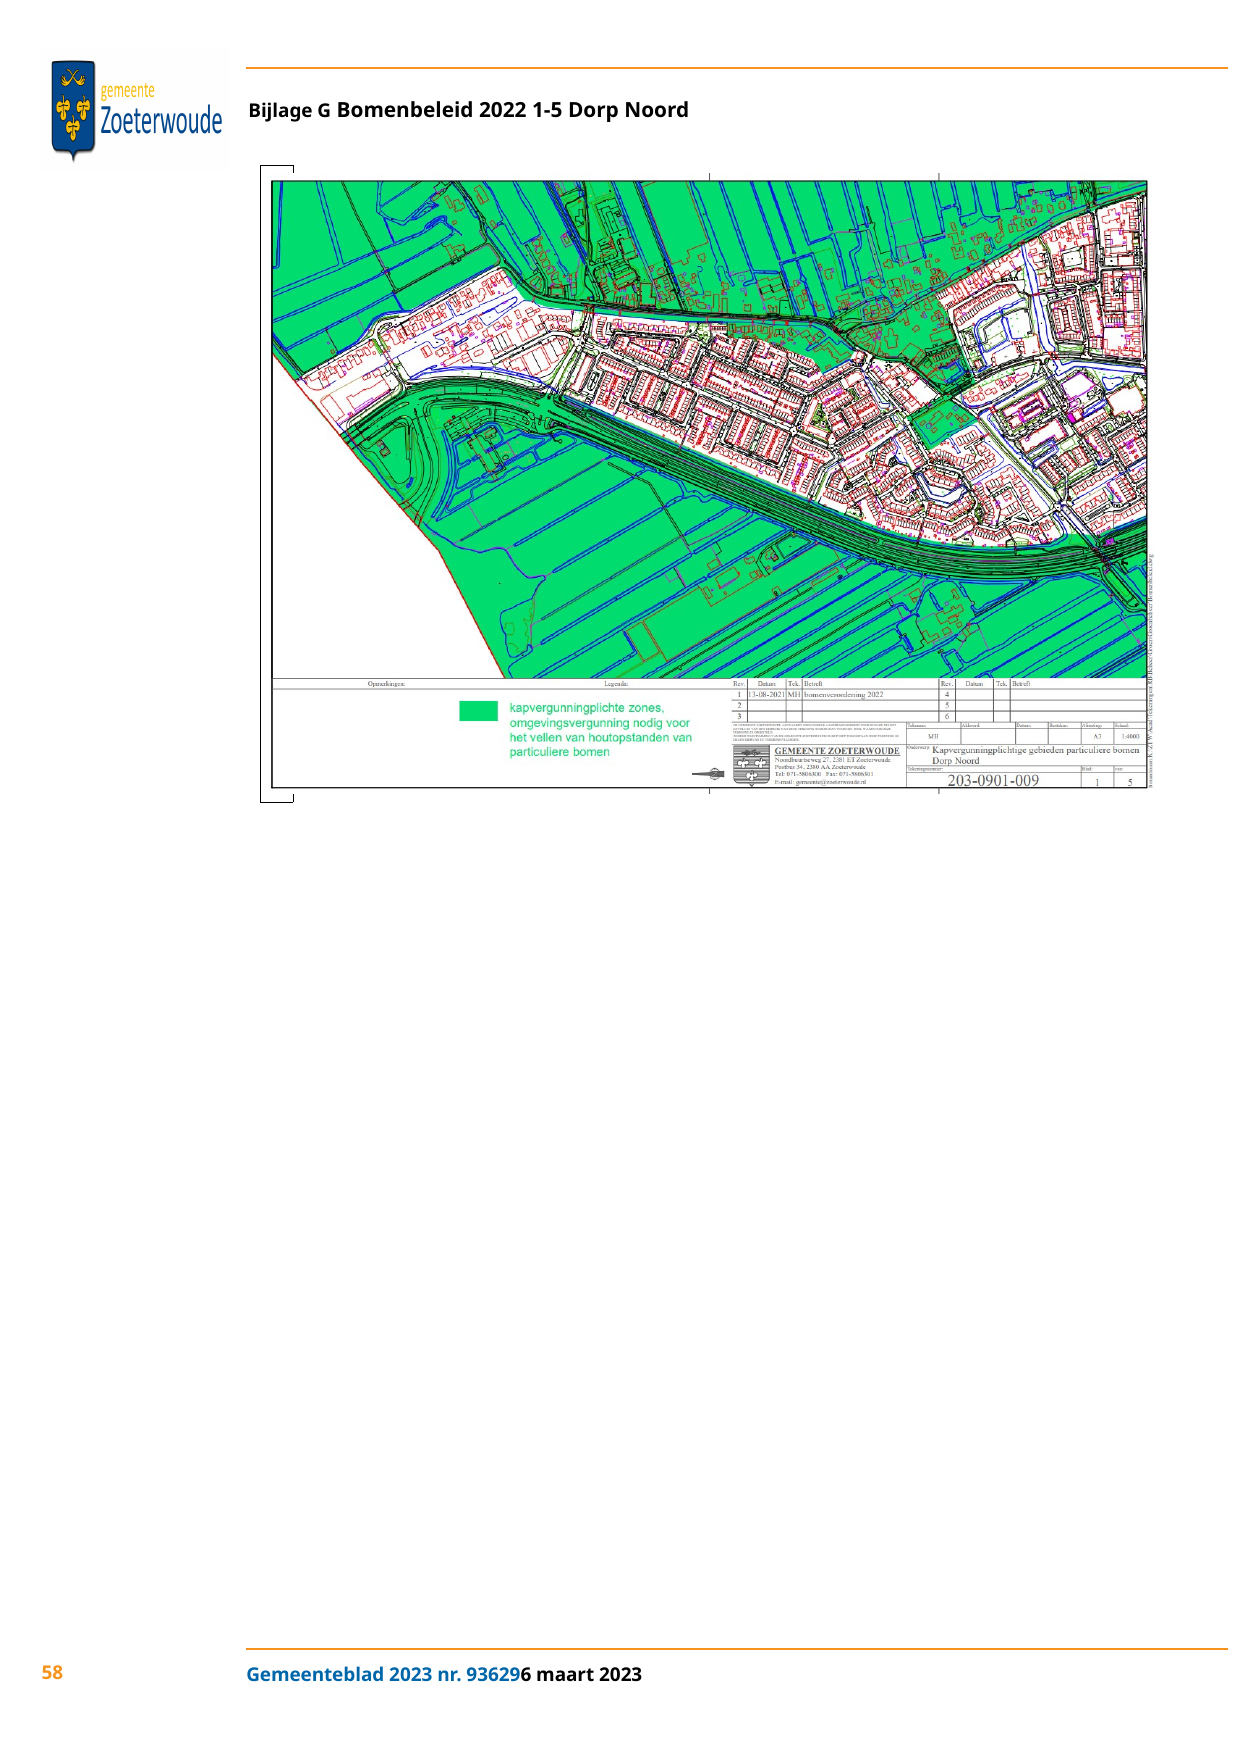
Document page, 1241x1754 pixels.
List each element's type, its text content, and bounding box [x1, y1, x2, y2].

picture [268, 173, 1155, 794]
text Bijlage G Bomenbeleid 2022 1-5 Dorp Noord [248, 95, 1152, 123]
picture [41, 47, 231, 172]
